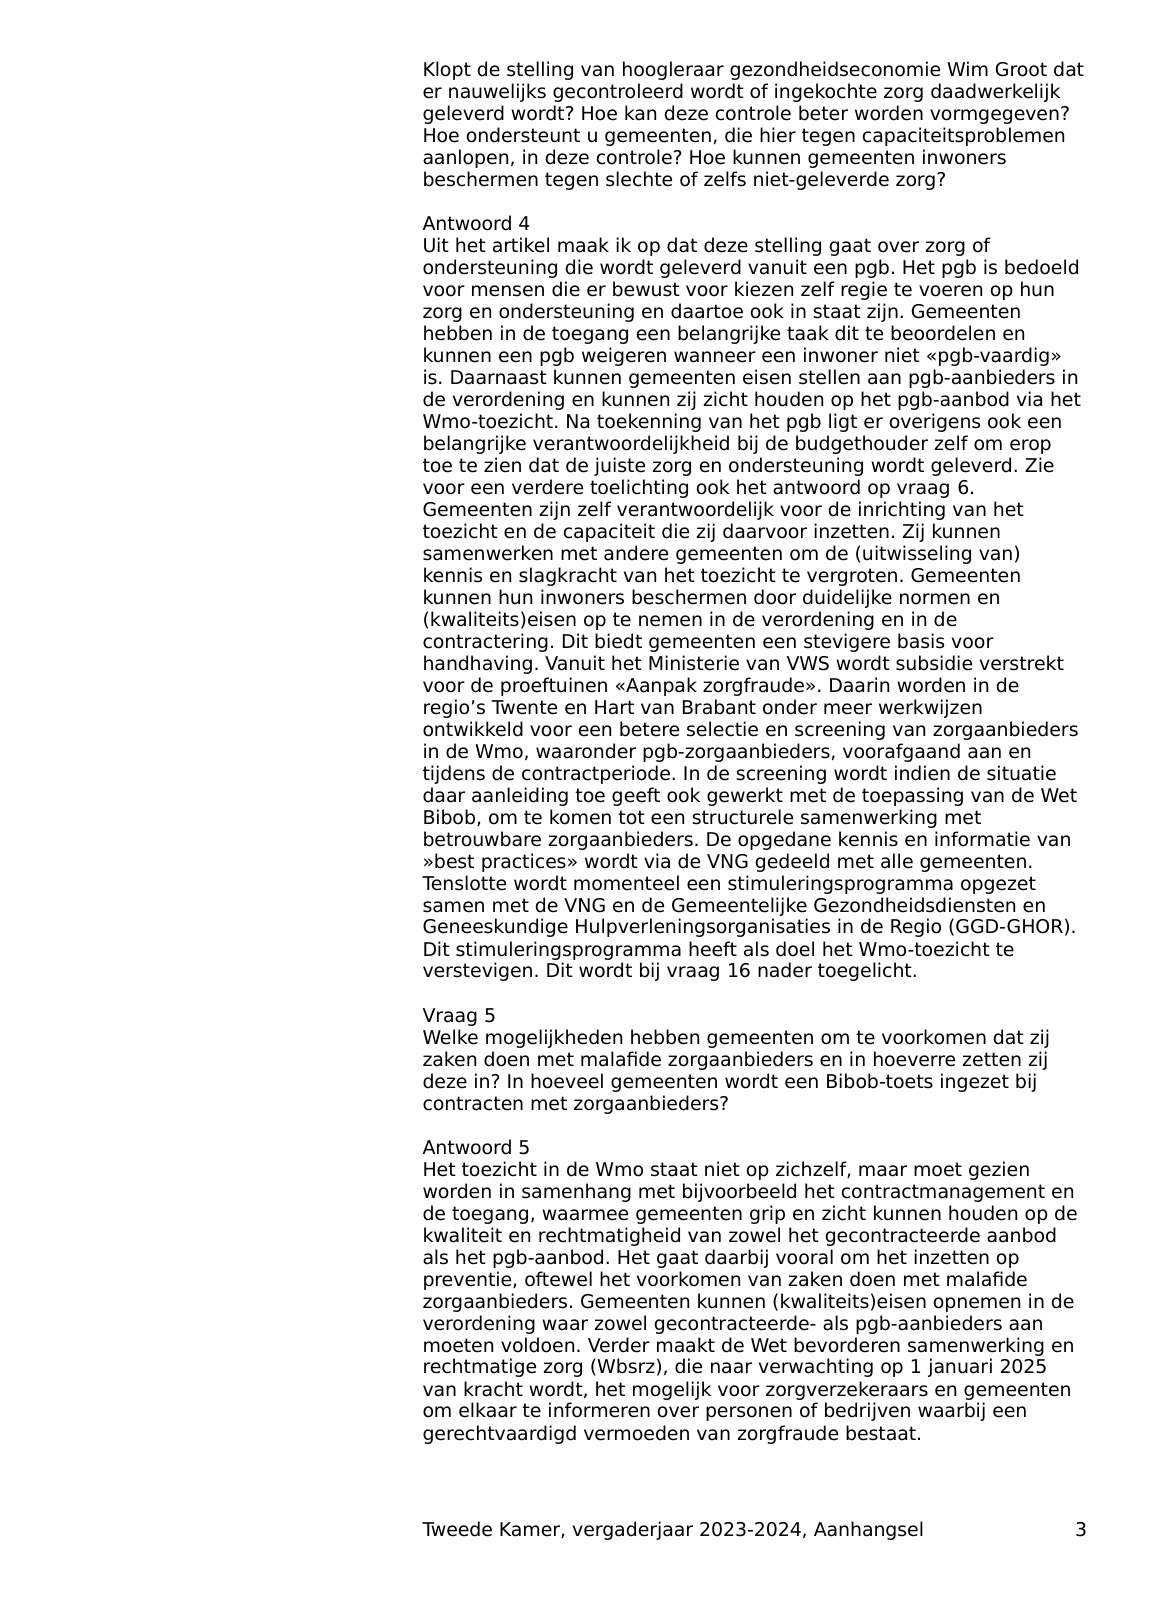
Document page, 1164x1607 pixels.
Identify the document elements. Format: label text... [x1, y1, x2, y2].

text Klopt de stelling van hoogleraar gezondheidseconomie Wim Groot dat er nauwelijks gecontroleerd wordt of ingekochte zorg daadwerkelijk geleverd wordt? Hoe kan deze controle beter worden vormgegeven? Hoe ondersteunt u gemeenten, die hier tegen capaciteitsproblemen aanlopen, in deze controle? Hoe kunnen gemeenten inwoners beschermen tegen slechte of zelfs niet-geleverde zorg? [422, 59, 1087, 191]
text Antwoord 5 [422, 1137, 1087, 1159]
text Gemeenten zijn zelf verantwoordelijk voor de inrichting van het toezicht en de capaciteit die zij daarvoor inzetten. Zij kunnen samenwerken met andere gemeenten om de (uitwisseling van) kennis en slagkracht van het toezicht te vergroten. Gemeenten kunnen hun inwoners beschermen door duidelijke normen en (kwaliteits)eisen op te nemen in de verordening en in de contractering. Dit biedt gemeenten een stevigere basis voor handhaving. Vanuit het Ministerie van VWS wordt subsidie verstrekt voor de proeftuinen «Aanpak zorgfraude». Daarin worden in de regio’s Twente en Hart van Brabant onder meer werkwijzen ontwikkeld voor een betere selectie en screening van zorgaanbieders in de Wmo, waaronder pgb-zorgaanbieders, voorafgaand aan en tijdens de contractperiode. In de screening wordt indien de situatie daar aanleiding toe geeft ook gewerkt met de toepassing van de Wet Bibob, om te komen tot een structurele samenwerking met betrouwbare zorgaanbieders. De opgedane kennis en informatie van »best practices» wordt via de VNG gedeeld met alle gemeenten. [422, 499, 1087, 872]
text Uit het artikel maak ik op dat deze stelling gaat over zorg of ondersteuning die wordt geleverd vanuit een pgb. Het pgb is bedoeld voor mensen die er bewust voor kiezen zelf regie te voeren op hun zorg en ondersteuning en daartoe ook in staat zijn. Gemeenten hebben in de toegang een belangrijke taak dit te beoordelen en kunnen een pgb weigeren wanneer een inwoner niet «pgb-vaardig» is. Daarnaast kunnen gemeenten eisen stellen aan pgb-aanbieders in de verordening en kunnen zij zicht houden op het pgb-aanbod via het Wmo-toezicht. Na toekenning van het pgb ligt er overigens ook een belangrijke verantwoordelijkheid bij de budgethouder zelf om erop toe te zien dat de juiste zorg en ondersteuning wordt geleverd. Zie voor een verdere toelichting ook het antwoord op vraag 6. [422, 235, 1087, 499]
text Het toezicht in de Wmo staat niet op zichzelf, maar moet gezien worden in samenhang met bijvoorbeeld het contractmanagement en de toegang, waarmee gemeenten grip en zicht kunnen houden op de kwaliteit en rechtmatigheid van zowel het gecontracteerde aanbod als het pgb-aanbod. Het gaat daarbij vooral om het inzetten op preventie, oftewel het voorkomen van zaken doen met malafide zorgaanbieders. Gemeenten kunnen (kwaliteits)eisen opnemen in de verordening waar zowel gecontracteerde- als pgb-aanbieders aan moeten voldoen. Verder maakt de Wet bevorderen samenwerking en rechtmatige zorg (Wbsrz), die naar verwachting op 1 januari 2025 van kracht wordt, het mogelijk voor zorgverzekeraars en gemeenten om elkaar te informeren over personen of bedrijven waarbij een gerechtvaardigd vermoeden van zorgfraude bestaat. [422, 1159, 1087, 1444]
text Welke mogelijkheden hebben gemeenten om te voorkomen dat zij zaken doen met malafide zorgaanbieders en in hoeverre zetten zij deze in? In hoeveel gemeenten wordt een Bibob-toets ingezet bij contracten met zorgaanbieders? [422, 1027, 1087, 1114]
text Tenslotte wordt momenteel een stimuleringsprogramma opgezet samen met de VNG en de Gemeentelijke Gezondheidsdiensten en Geneeskundige Hulpverleningsorganisaties in de Regio (GGD-GHOR). Dit stimuleringsprogramma heeft als doel het Wmo-toezicht te verstevigen. Dit wordt bij vraag 16 nader toegelicht. [422, 872, 1087, 982]
text Antwoord 4 [422, 213, 1087, 235]
text Vraag 5 [422, 1004, 1087, 1027]
